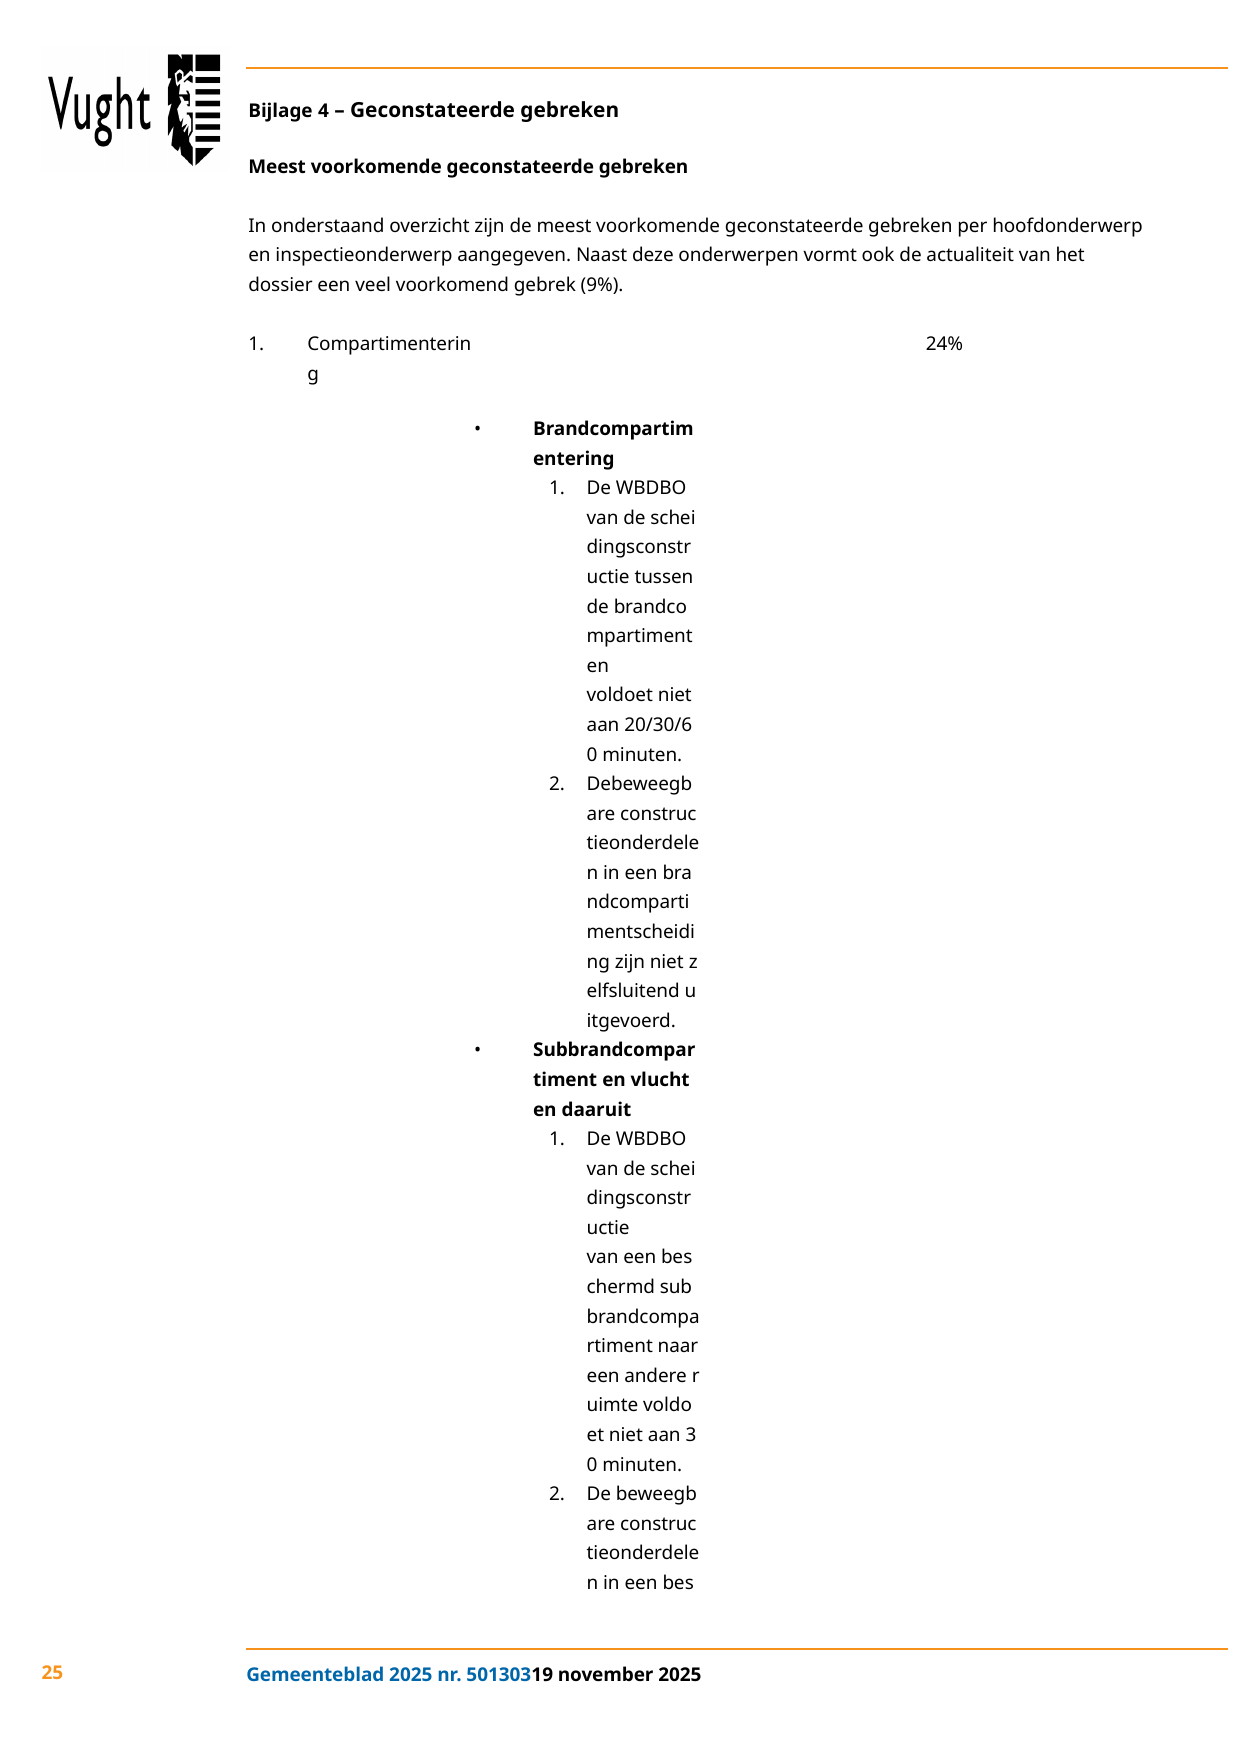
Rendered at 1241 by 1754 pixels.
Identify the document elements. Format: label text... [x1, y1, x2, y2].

table_cell [926, 386, 1152, 1595]
text Meest voorkomende geconstateerde gebreken [248, 153, 1152, 179]
text Bijlage 4 – Geconstateerde gebreken [248, 95, 1152, 123]
table_cell [700, 386, 926, 1595]
picture [41, 47, 231, 172]
table_header [700, 331, 926, 386]
text In onderstaand overzicht zijn de meest voorkomende geconstateerde gebreken per hoofdonderwerp en inspectieonderwerp aangegeven. Naast deze onderwerpen vormt ook de actualiteit van het dossier een veel voorkomend gebrek (9%). [248, 212, 1152, 297]
table_header 24% [926, 331, 1152, 386]
table_header [474, 331, 700, 386]
table_header Compartimentering [248, 331, 474, 386]
table_cell [248, 386, 474, 1595]
table_cell Brandcompartimentering De WBDBO van de scheidingsconstructie tussen de brandcompartimenten voldoet niet aan 20/30/60 minuten. Debeweegbare constructieonderdelen in een brandcompartimentscheiding zijn niet zelfsluitend uitgevoerd. Subbrandcompartiment en vluchten daaruit De WBDBO van de scheidingsconstructie van een beschermd subbrandcompartiment naar een andere ruimte voldoet niet aan 30 minuten. De beweegbare constructieonderdelen in een bes [474, 386, 700, 1595]
